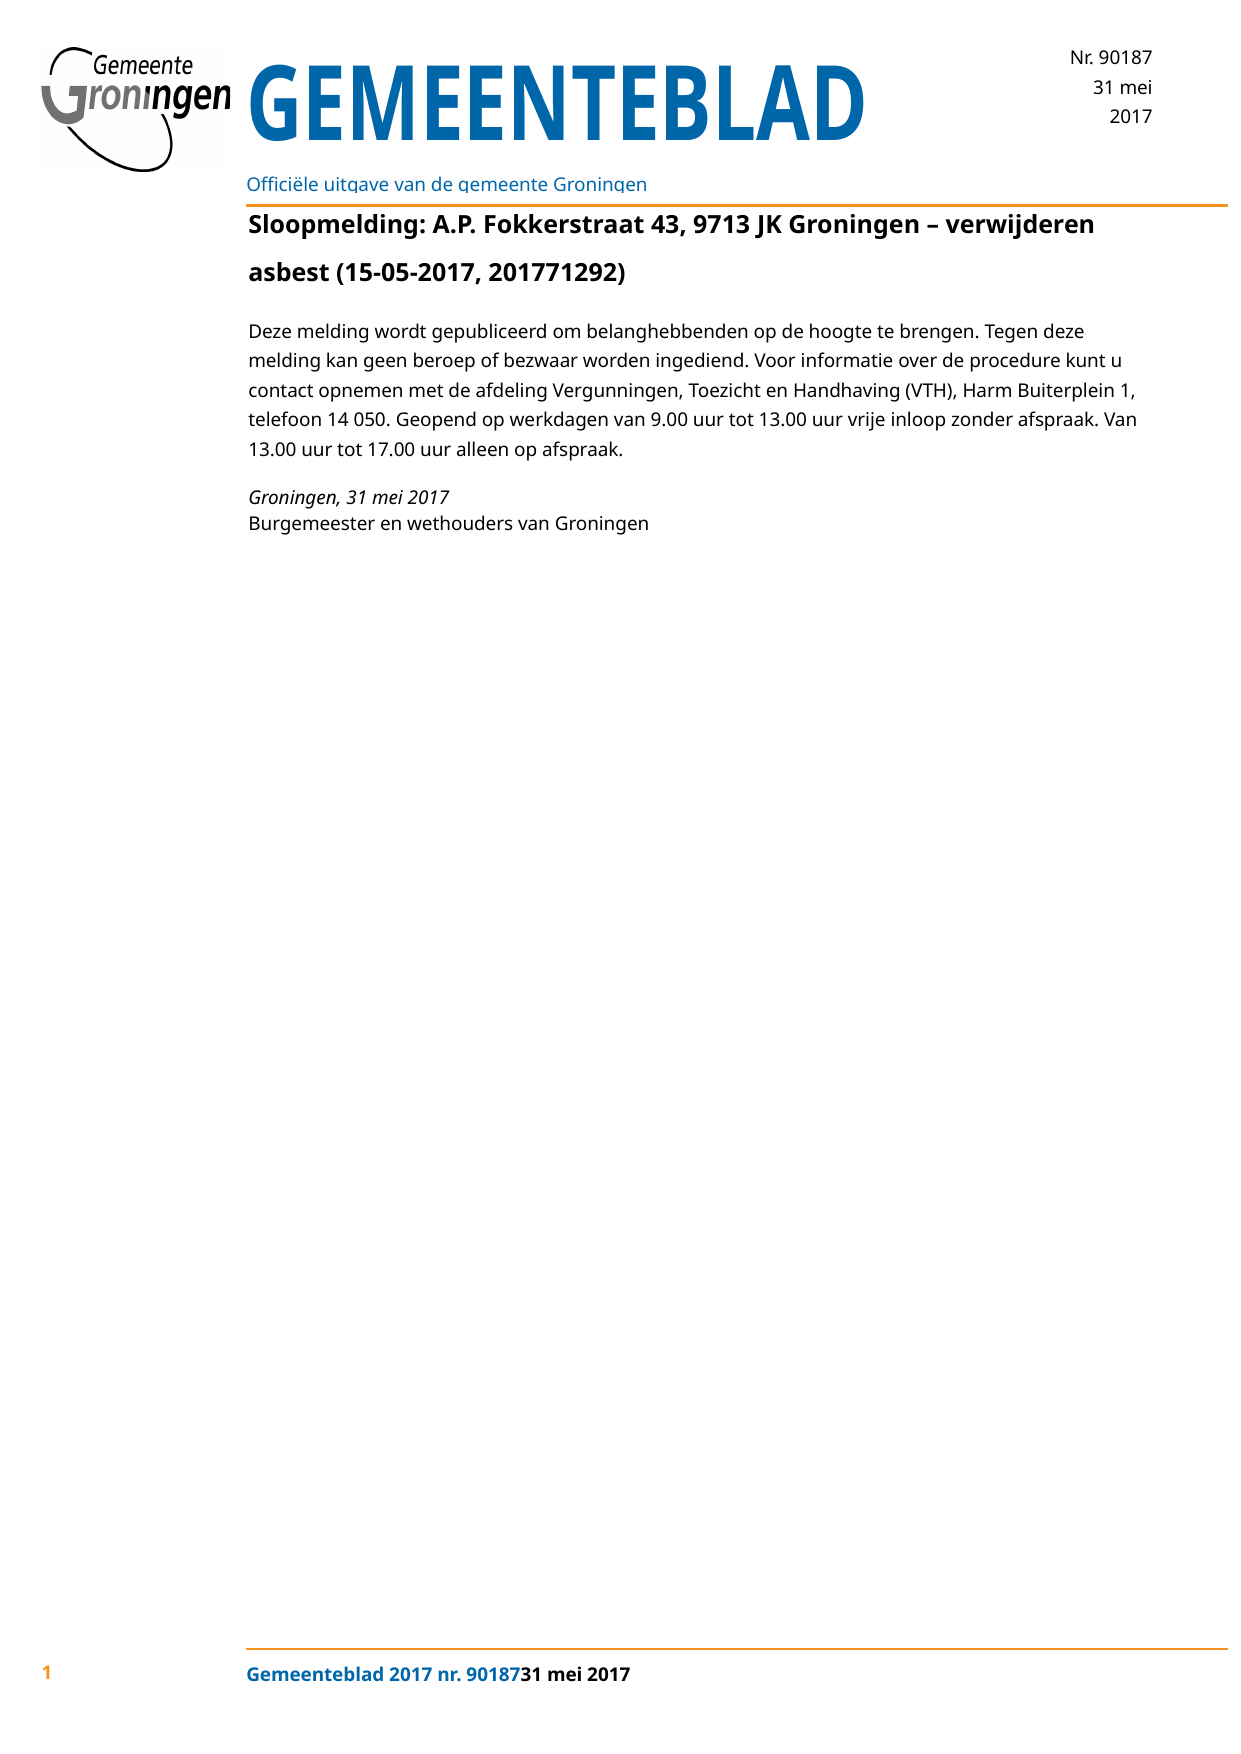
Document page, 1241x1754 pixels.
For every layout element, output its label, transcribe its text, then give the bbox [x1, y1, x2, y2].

picture [41, 47, 231, 172]
text Sloopmelding: A.P. Fokkerstraat 43, 9713 JK Groningen – verwijderen asbest (15-05-2017, 201771292) [248, 207, 1152, 288]
text Groningen, 31 mei 2017 [248, 484, 1152, 510]
text Burgemeester en wethouders van Groningen [248, 510, 1152, 536]
text Deze melding wordt gepubliceerd om belanghebbenden op de hoogte te brengen. Tegen deze melding kan geen beroep of bezwaar worden ingediend. Voor informatie over de procedure kunt u contact opnemen met de afdeling Vergunningen, Toezicht en Handhaving (VTH), Harm Buiterplein 1, telefoon 14 050. Geopend op werkdagen van 9.00 uur tot 13.00 uur vrije inloop zonder afspraak. Van 13.00 uur tot 17.00 uur alleen op afspraak. [248, 318, 1152, 462]
